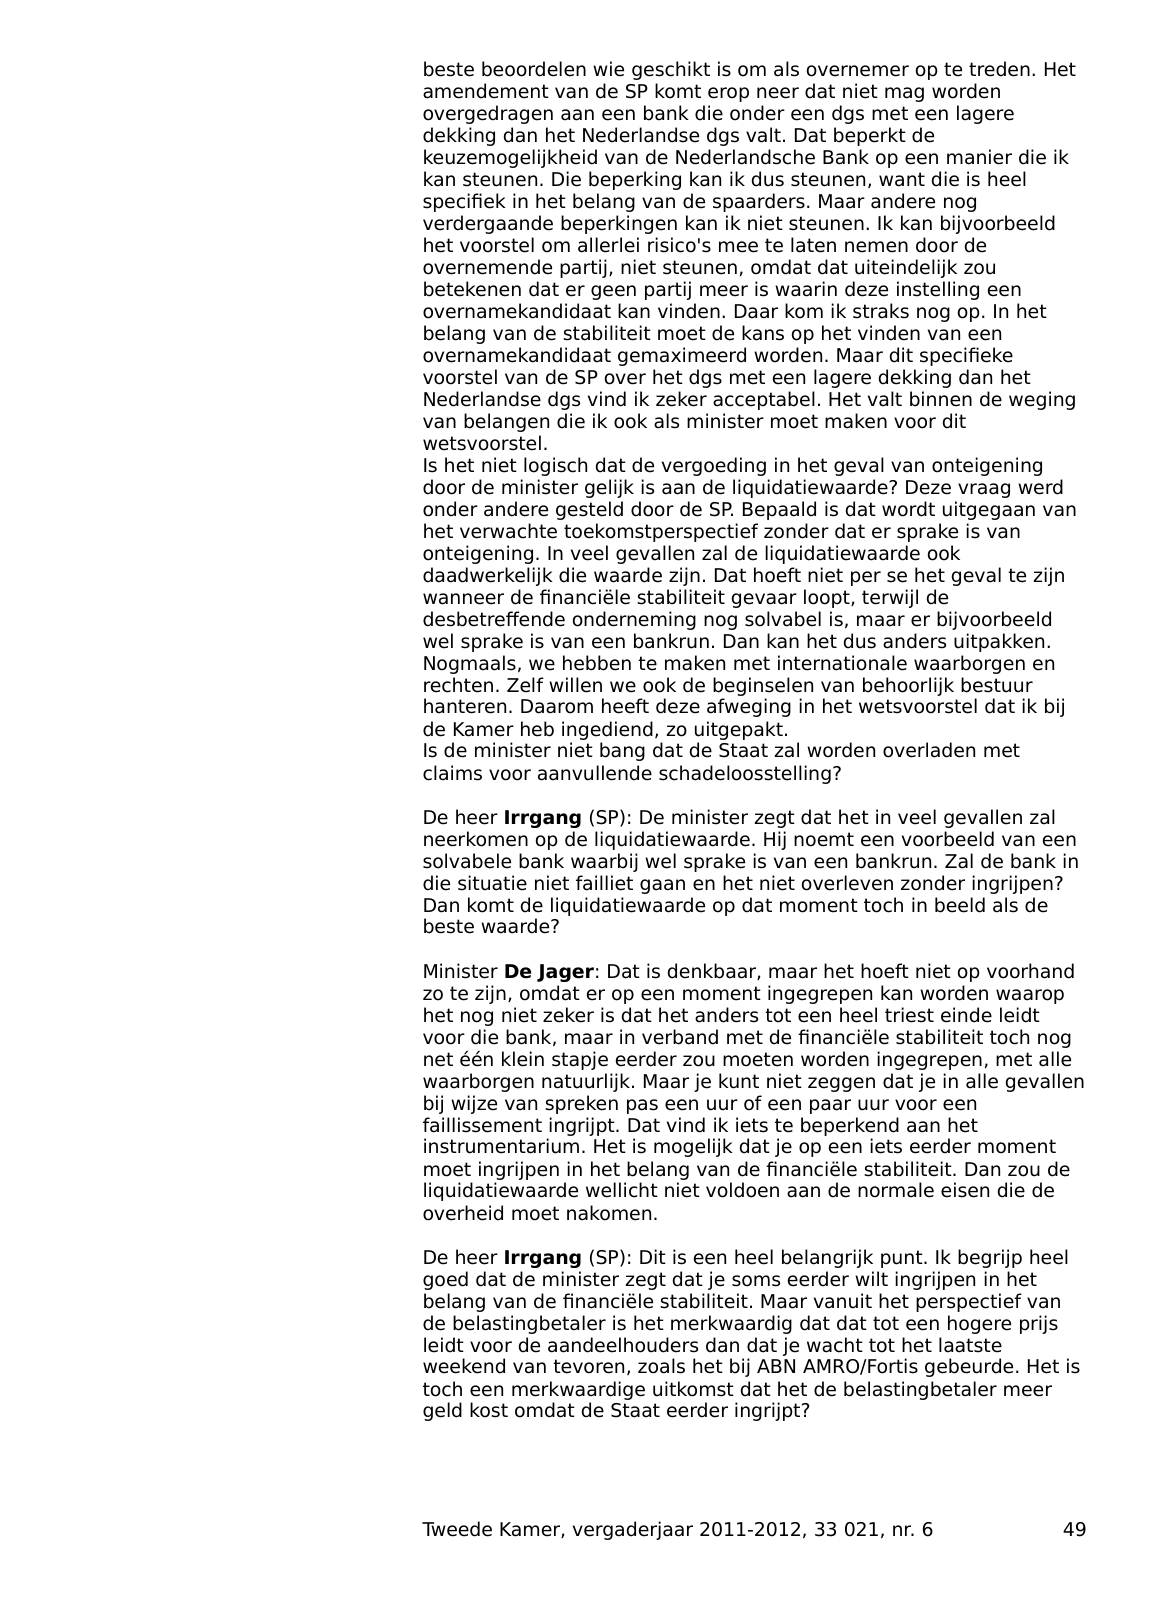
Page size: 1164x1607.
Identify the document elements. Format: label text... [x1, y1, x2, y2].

text Is de minister niet bang dat de Staat zal worden overladen met claims voor aanvullende schadeloosstelling? [422, 740, 1087, 784]
text Minister De Jager: Dat is denkbaar, maar het hoeft niet op voorhand zo te zijn, omdat er op een moment ingegrepen kan worden waarop het nog niet zeker is dat het anders tot een heel triest einde leidt voor die bank, maar in verband met de financiële stabiliteit toch nog net één klein stapje eerder zou moeten worden ingegrepen, met alle waarborgen natuurlijk. Maar je kunt niet zeggen dat je in alle gevallen bij wijze van spreken pas een uur of een paar uur voor een faillissement ingrijpt. Dat vind ik iets te beperkend aan het instrumentarium. Het is mogelijk dat je op een iets eerder moment moet ingrijpen in het belang van de financiële stabiliteit. Dan zou de liquidatiewaarde wellicht niet voldoen aan de normale eisen die de overheid moet nakomen. [422, 961, 1087, 1224]
text Is het niet logisch dat de vergoeding in het geval van onteigening door de minister gelijk is aan de liquidatiewaarde? Deze vraag werd onder andere gesteld door de SP. Bepaald is dat wordt uitgegaan van het verwachte toekomstperspectief zonder dat er sprake is van onteigening. In veel gevallen zal de liquidatiewaarde ook daadwerkelijk die waarde zijn. Dat hoeft niet per se het geval te zijn wanneer de financiële stabiliteit gevaar loopt, terwijl de desbetreffende onderneming nog solvabel is, maar er bijvoorbeeld wel sprake is van een bankrun. Dan kan het dus anders uitpakken. Nogmaals, we hebben te maken met internationale waarborgen en rechten. Zelf willen we ook de beginselen van behoorlijk bestuur hanteren. Daarom heeft deze afweging in het wetsvoorstel dat ik bij de Kamer heb ingediend, zo uitgepakt. [422, 455, 1087, 740]
text beste beoordelen wie geschikt is om als overnemer op te treden. Het amendement van de SP komt erop neer dat niet mag worden overgedragen aan een bank die onder een dgs met een lagere dekking dan het Nederlandse dgs valt. Dat beperkt de keuzemogelijkheid van de Nederlandsche Bank op een manier die ik kan steunen. Die beperking kan ik dus steunen, want die is heel specifiek in het belang van de spaarders. Maar andere nog verdergaande beperkingen kan ik niet steunen. Ik kan bijvoorbeeld het voorstel om allerlei risico's mee te laten nemen door de overnemende partij, niet steunen, omdat dat uiteindelijk zou betekenen dat er geen partij meer is waarin deze instelling een overnamekandidaat kan vinden. Daar kom ik straks nog op. In het belang van de stabiliteit moet de kans op het vinden van een overnamekandidaat gemaximeerd worden. Maar dit specifieke voorstel van de SP over het dgs met een lagere dekking dan het Nederlandse dgs vind ik zeker acceptabel. Het valt binnen de weging van belangen die ik ook als minister moet maken voor dit wetsvoorstel. [422, 59, 1087, 455]
text De heer Irrgang (SP): Dit is een heel belangrijk punt. Ik begrijp heel goed dat de minister zegt dat je soms eerder wilt ingrijpen in het belang van de financiële stabiliteit. Maar vanuit het perspectief van de belastingbetaler is het merkwaardig dat dat tot een hogere prijs leidt voor de aandeelhouders dan dat je wacht tot het laatste weekend van tevoren, zoals het bij ABN AMRO/Fortis gebeurde. Het is toch een merkwaardige uitkomst dat het de belastingbetaler meer geld kost omdat de Staat eerder ingrijpt? [422, 1247, 1087, 1422]
text De heer Irrgang (SP): De minister zegt dat het in veel gevallen zal neerkomen op de liquidatiewaarde. Hij noemt een voorbeeld van een solvabele bank waarbij wel sprake is van een bankrun. Zal de bank in die situatie niet failliet gaan en het niet overleven zonder ingrijpen? Dan komt de liquidatiewaarde op dat moment toch in beeld als de beste waarde? [422, 807, 1087, 938]
